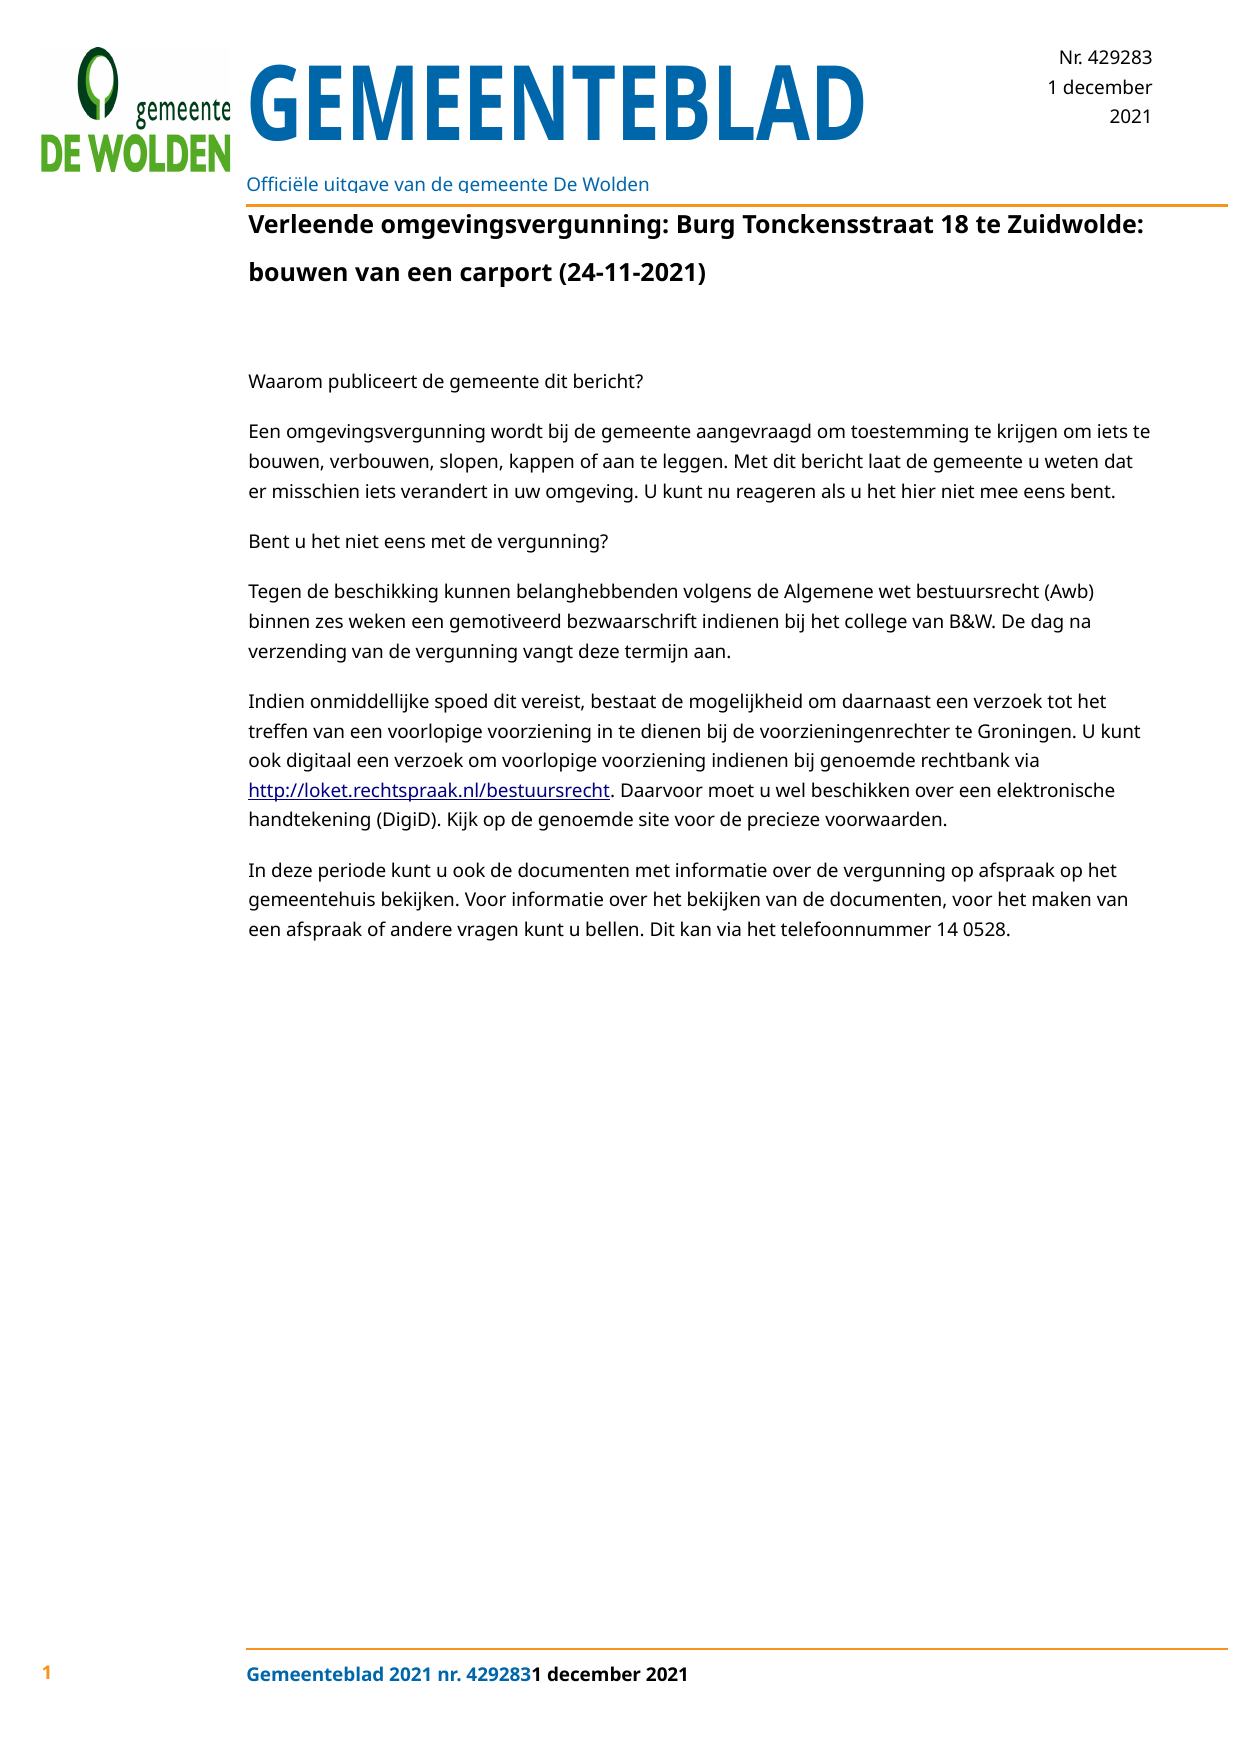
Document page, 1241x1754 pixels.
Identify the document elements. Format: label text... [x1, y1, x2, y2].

text Waarom publiceert de gemeente dit bericht? [248, 368, 1152, 394]
text Bent u het niet eens met de vergunning? [248, 528, 1152, 554]
text Een omgevingsvergunning wordt bij de gemeente aangevraagd om toestemming te krijgen om iets te bouwen, verbouwen, slopen, kappen of aan te leggen. Met dit bericht laat de gemeente u weten dat er misschien iets verandert in uw omgeving. U kunt nu reageren als u het hier niet mee eens bent. [248, 419, 1152, 504]
picture [41, 47, 231, 172]
text Tegen de beschikking kunnen belanghebbenden volgens de Algemene wet bestuursrecht (Awb) binnen zes weken een gemotiveerd bezwaarschrift indienen bij het college van B&W. De dag na verzending van de vergunning vangt deze termijn aan. [248, 579, 1152, 664]
text Indien onmiddellijke spoed dit vereist, bestaat de mogelijkheid om daarnaast een verzoek tot het treffen van een voorlopige voorziening in te dienen bij de voorzieningenrechter te Groningen. U kunt ook digitaal een verzoek om voorlopige voorziening indienen bij genoemde rechtbank via http://loket.rechtspraak.nl/bestuursrecht. Daarvoor moet u wel beschikken over een elektronische handtekening (DigiD). Kijk op de genoemde site voor de precieze voorwaarden. [248, 688, 1152, 832]
text Verleende omgevingsvergunning: Burg Tonckensstraat 18 te Zuidwolde: bouwen van een carport (24-11-2021) [248, 207, 1152, 288]
text In deze periode kunt u ook de documenten met informatie over de vergunning op afspraak op het gemeentehuis bekijken. Voor informatie over het bekijken van de documenten, voor het maken van een afspraak of andere vragen kunt u bellen. Dit kan via het telefoonnummer 14 0528. [248, 857, 1152, 942]
